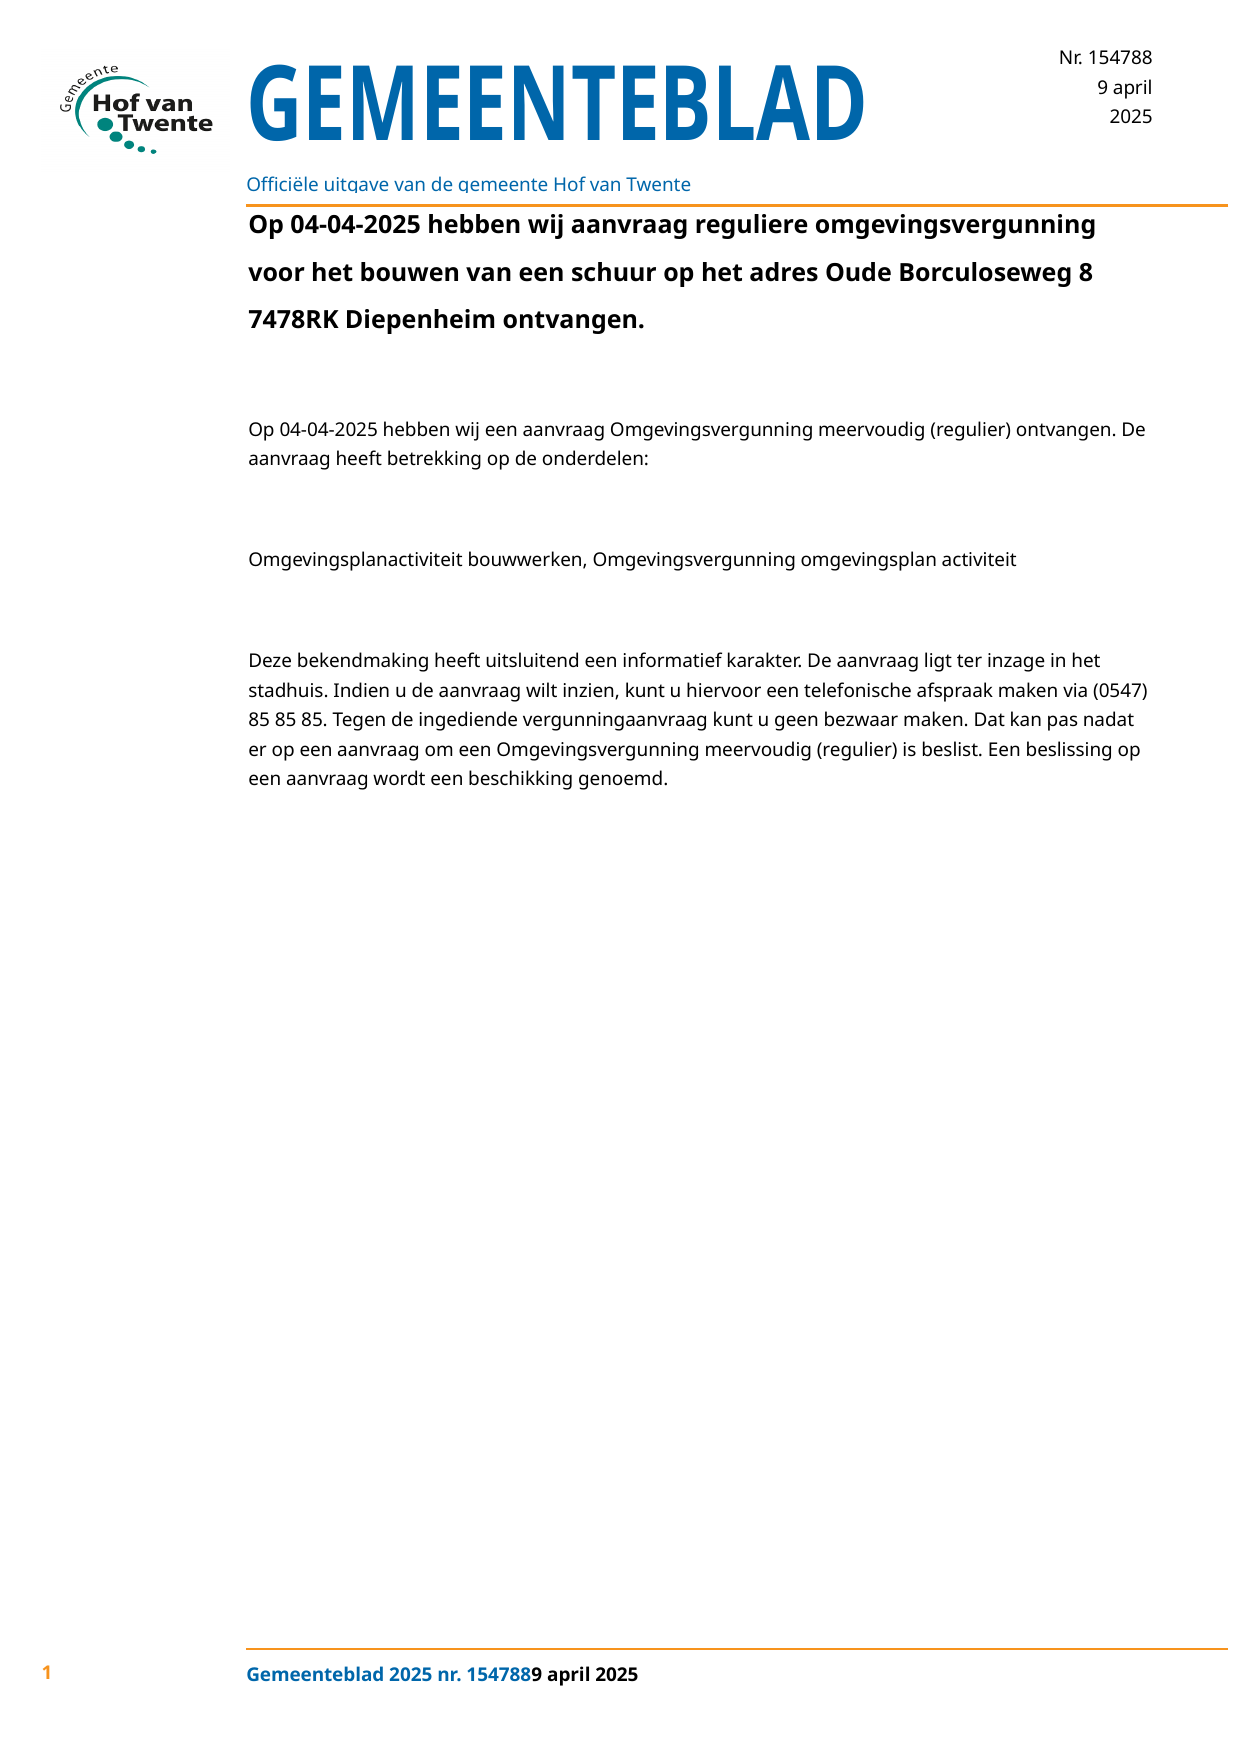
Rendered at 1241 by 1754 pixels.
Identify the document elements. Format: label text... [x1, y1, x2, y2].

text Deze bekendmaking heeft uitsluitend een informatief karakter. De aanvraag ligt ter inzage in het stadhuis. Indien u de aanvraag wilt inzien, kunt u hiervoor een telefonische afspraak maken via (0547) 85 85 85. Tegen de ingediende vergunningaanvraag kunt u geen bezwaar maken. Dat kan pas nadat er op een aanvraag om een Omgevingsvergunning meervoudig (regulier) is beslist. Een beslissing op een aanvraag wordt een beschikking genoemd. [248, 647, 1152, 791]
text Op 04-04-2025 hebben wij aanvraag reguliere omgevingsvergunning voor het bouwen van een schuur op het adres Oude Borculoseweg 8 7478RK Diepenheim ontvangen. [248, 207, 1152, 336]
text Op 04-04-2025 hebben wij een aanvraag Omgevingsvergunning meervoudig (regulier) ontvangen. De aanvraag heeft betrekking op de onderdelen: [248, 416, 1152, 471]
picture [41, 47, 231, 172]
text Omgevingsplanactiviteit bouwwerken, Omgevingsvergunning omgevingsplan activiteit [248, 546, 1152, 572]
